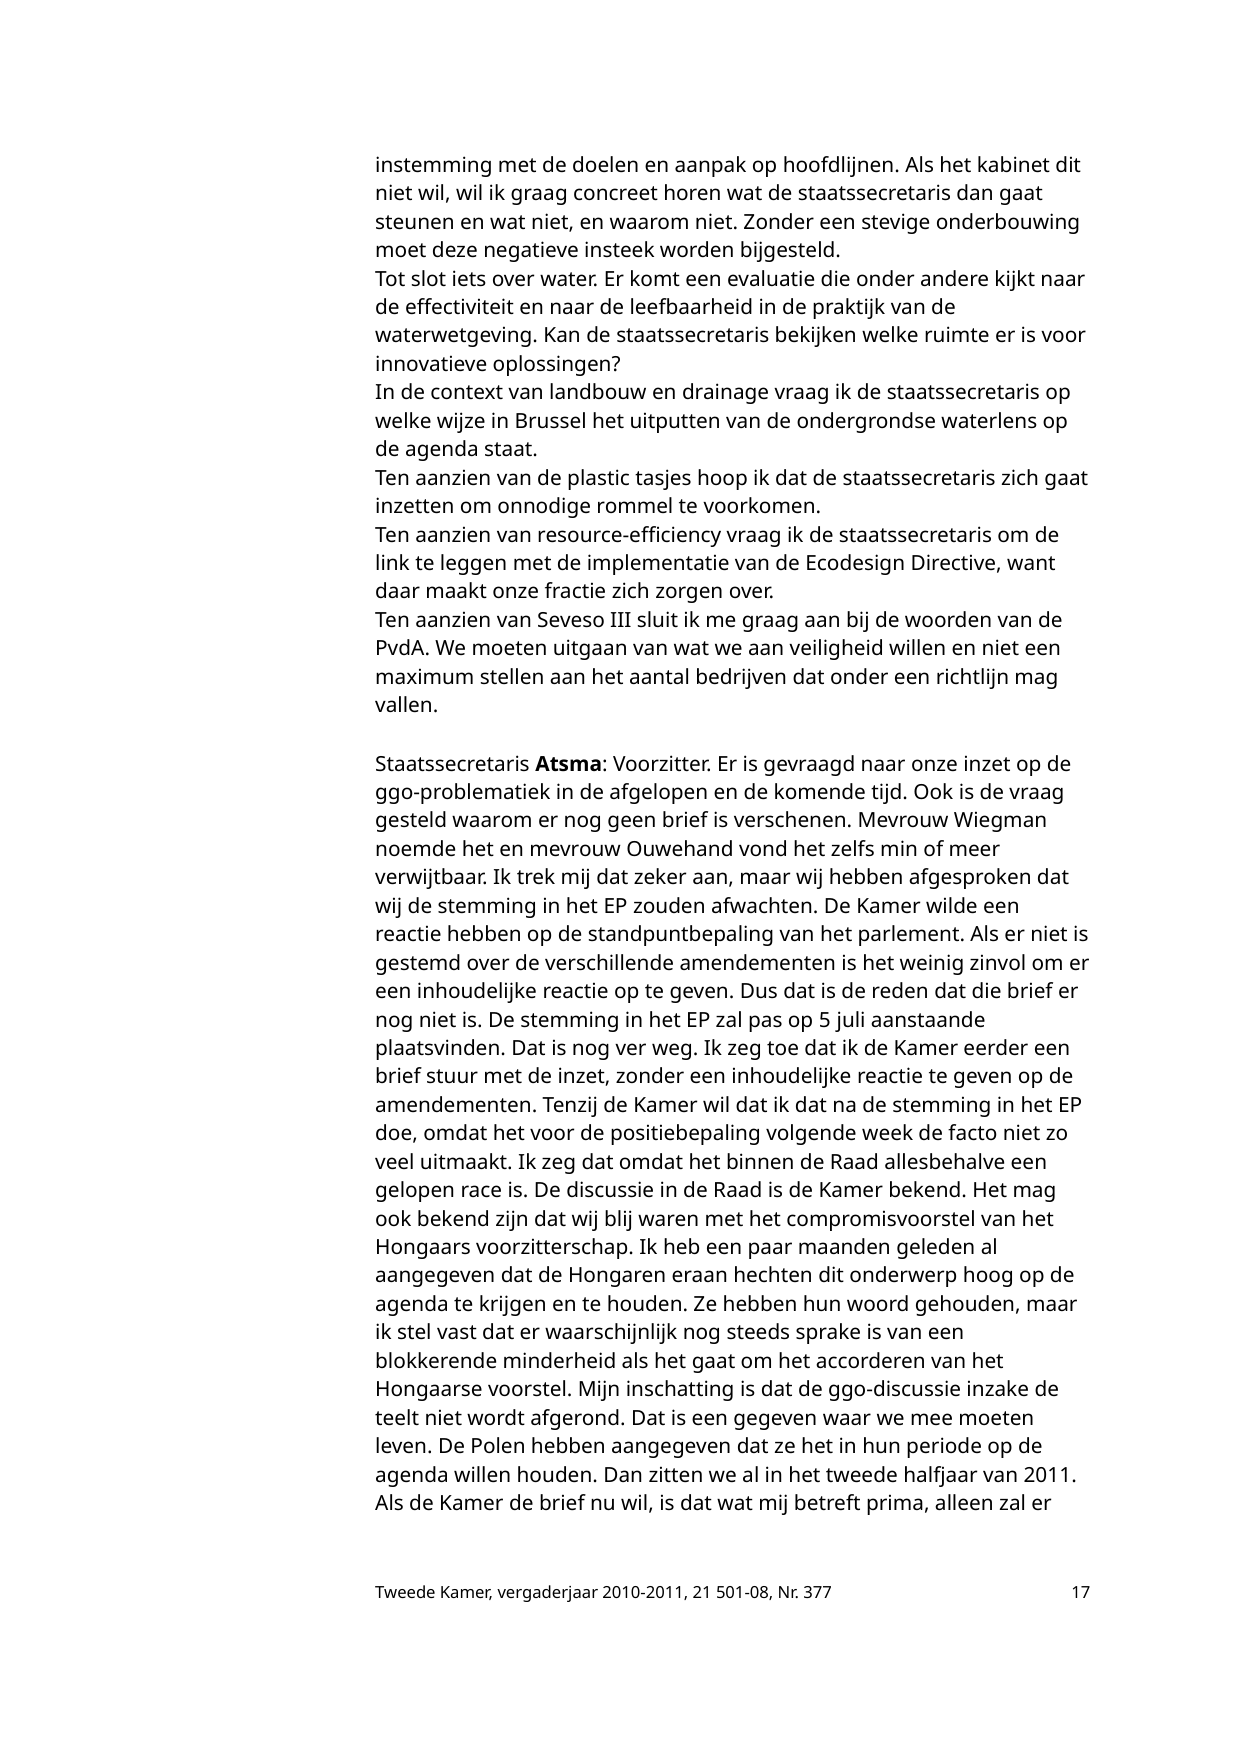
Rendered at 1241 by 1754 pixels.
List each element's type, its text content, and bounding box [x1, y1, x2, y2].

text Staatssecretaris Atsma: Voorzitter. Er is gevraagd naar onze inzet op de ggo-problematiek in de afgelopen en de komende tijd. Ook is de vraag gesteld waarom er nog geen brief is verschenen. Mevrouw Wiegman noemde het en mevrouw Ouwehand vond het zelfs min of meer verwijtbaar. Ik trek mij dat zeker aan, maar wij hebben afgesproken dat wij de stemming in het EP zouden afwachten. De Kamer wilde een reactie hebben op de standpuntbepaling van het parlement. Als er niet is gestemd over de verschillende amendementen is het weinig zinvol om er een inhoudelijke reactie op te geven. Dus dat is de reden dat die brief er nog niet is. De stemming in het EP zal pas op 5 juli aanstaande plaatsvinden. Dat is nog ver weg. Ik zeg toe dat ik de Kamer eerder een brief stuur met de inzet, zonder een inhoudelijke reactie te geven op de amendementen. Tenzij de Kamer wil dat ik dat na de stemming in het EP doe, omdat het voor de positiebepaling volgende week de facto niet zo veel uitmaakt. Ik zeg dat omdat het binnen de Raad allesbehalve een gelopen race is. De discussie in de Raad is de Kamer bekend. Het mag ook bekend zijn dat wij blij waren met het compromisvoorstel van het Hongaars voorzitterschap. Ik heb een paar maanden geleden al aangegeven dat de Hongaren eraan hechten dit onderwerp hoog op de agenda te krijgen en te houden. Ze hebben hun woord gehouden, maar ik stel vast dat er waarschijnlijk nog steeds sprake is van een blokkerende minderheid als het gaat om het accorderen van het Hongaarse voorstel. Mijn inschatting is dat de ggo-discussie inzake de teelt niet wordt afgerond. Dat is een gegeven waar we mee moeten leven. De Polen hebben aangegeven dat ze het in hun periode op de agenda willen houden. Dan zitten we al in het tweede halfjaar van 2011. Als de Kamer de brief nu wil, is dat wat mij betreft prima, alleen zal er [375, 749, 1090, 1517]
text Tot slot iets over water. Er komt een evaluatie die onder andere kijkt naar de effectiviteit en naar de leefbaarheid in de praktijk van de waterwetgeving. Kan de staatssecretaris bekijken welke ruimte er is voor innovatieve oplossingen? [375, 264, 1090, 377]
text Ten aanzien van resource-efficiency vraag ik de staatssecretaris om de link te leggen met de implementatie van de Ecodesign Directive, want daar maakt onze fractie zich zorgen over. [375, 520, 1090, 605]
text In de context van landbouw en drainage vraag ik de staatssecretaris op welke wijze in Brussel het uitputten van de ondergrondse waterlens op de agenda staat. [375, 377, 1090, 463]
text instemming met de doelen en aanpak op hoofdlijnen. Als het kabinet dit niet wil, wil ik graag concreet horen wat de staatssecretaris dan gaat steunen en wat niet, en waarom niet. Zonder een stevige onderbouwing moet deze negatieve insteek worden bijgesteld. [375, 150, 1090, 264]
text Ten aanzien van de plastic tasjes hoop ik dat de staatssecretaris zich gaat inzetten om onnodige rommel te voorkomen. [375, 463, 1090, 520]
text Ten aanzien van Seveso III sluit ik me graag aan bij de woorden van de PvdA. We moeten uitgaan van wat we aan veiligheid willen en niet een maximum stellen aan het aantal bedrijven dat onder een richtlijn mag vallen. [375, 605, 1090, 719]
